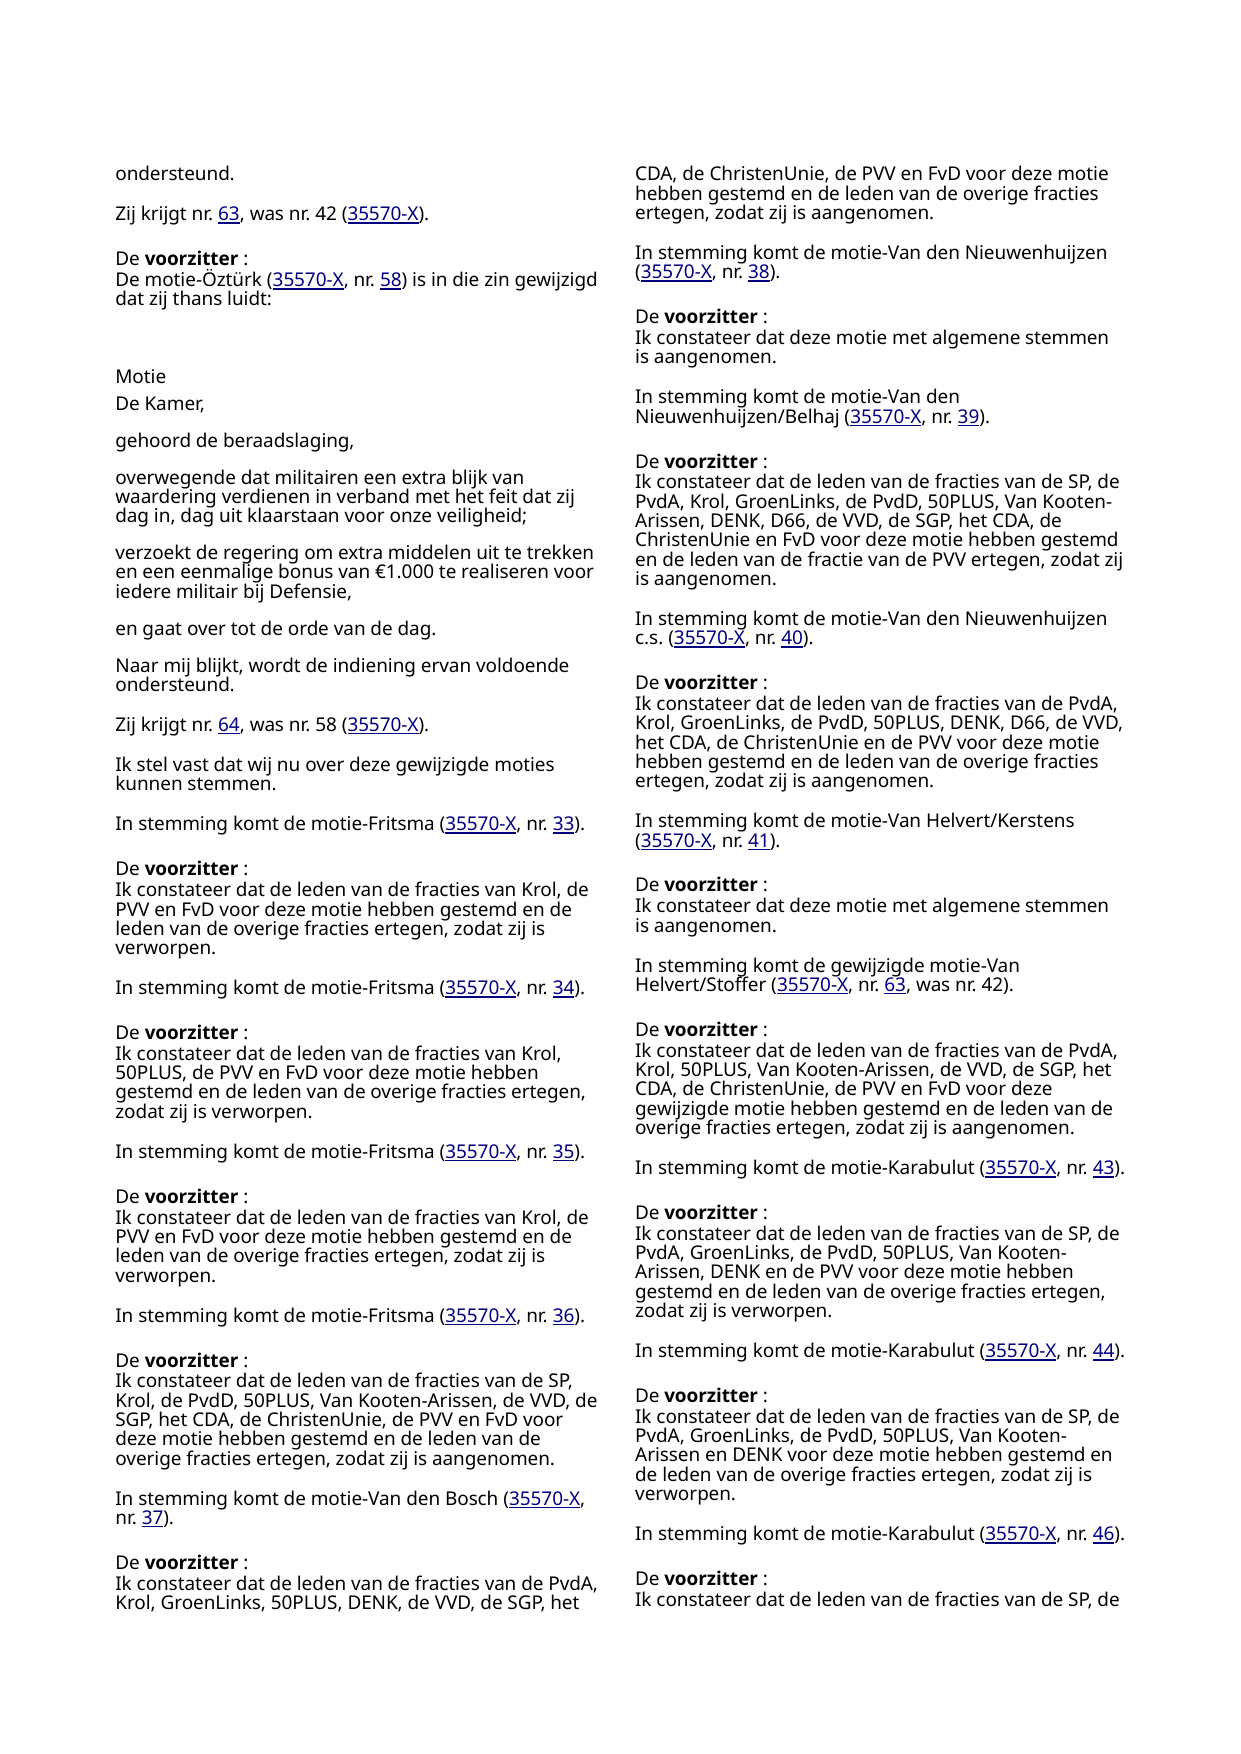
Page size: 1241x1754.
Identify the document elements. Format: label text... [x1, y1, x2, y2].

text In stemming komt de motie-Fritsma (35570-X, nr. 34). [115, 979, 605, 998]
text Ik constateer dat de leden van de fracties van de SP, Krol, de PvdD, 50PLUS, Van Kooten-Arissen, de VVD, de SGP, het CDA, de ChristenUnie, de PVV en FvD voor deze motie hebben gestemd en de leden van de overige fracties ertegen, zodat zij is aangenomen. [115, 1372, 605, 1469]
text De motie-Öztürk (35570-X, nr. 58) is in die zin gewijzigd dat zij thans luidt: [115, 271, 605, 310]
text In stemming komt de motie-Karabulut (35570-X, nr. 44). [635, 1342, 1125, 1361]
text In stemming komt de motie-Fritsma (35570-X, nr. 35). [115, 1143, 605, 1162]
text Ik constateer dat de leden van de fracties van de PvdA, Krol, 50PLUS, Van Kooten-Arissen, de VVD, de SGP, het CDA, de ChristenUnie, de PVV en FvD voor deze gewijzigde motie hebben gestemd en de leden van de overige fracties ertegen, zodat zij is aangenomen. [635, 1042, 1125, 1138]
text CDA, de ChristenUnie, de PVV en FvD voor deze motie hebben gestemd en de leden van de overige fracties ertegen, zodat zij is aangenomen. [635, 165, 1125, 223]
text Motie [115, 363, 605, 389]
text De voorzitter : [115, 1549, 605, 1575]
text De voorzitter : [635, 1199, 1125, 1225]
text verzoekt de regering om extra middelen uit te trekken en een eenmalige bonus van €1.000 te realiseren voor iedere militair bij Defensie, [115, 544, 605, 602]
text De voorzitter : [115, 245, 605, 271]
text De voorzitter : [635, 872, 1125, 897]
text De voorzitter : [635, 1382, 1125, 1408]
text De voorzitter : [635, 669, 1125, 695]
text In stemming komt de motie-Karabulut (35570-X, nr. 43). [635, 1159, 1125, 1178]
text De voorzitter : [115, 856, 605, 881]
text Ik constateer dat de leden van de fracties van de PvdA, Krol, GroenLinks, 50PLUS, DENK, de VVD, de SGP, het [115, 1575, 605, 1613]
text De voorzitter : [635, 448, 1125, 473]
text De voorzitter : [635, 1016, 1125, 1042]
text In stemming komt de motie-Fritsma (35570-X, nr. 33). [115, 815, 605, 835]
text ondersteund. [115, 165, 605, 184]
text overwegende dat militairen een extra blijk van waardering verdienen in verband met het feit dat zij dag in, dag uit klaarstaan voor onze veiligheid; [115, 469, 605, 527]
text In stemming komt de motie-Van Helvert/Kerstens (35570-X, nr. 41). [635, 812, 1125, 851]
text De voorzitter : [115, 1347, 605, 1372]
text Ik constateer dat deze motie met algemene stemmen is aangenomen. [635, 329, 1125, 368]
text Ik constateer dat de leden van de fracties van de SP, de PvdA, GroenLinks, de PvdD, 50PLUS, Van Kooten-Arissen en DENK voor deze motie hebben gestemd en de leden van de overige fracties ertegen, zodat zij is verworpen. [635, 1408, 1125, 1504]
text Ik constateer dat de leden van de fracties van de SP, de [635, 1591, 1125, 1610]
text In stemming komt de motie-Van den Nieuwenhuijzen (35570-X, nr. 38). [635, 244, 1125, 282]
text gehoord de beraadslaging, [115, 432, 605, 451]
text Ik constateer dat de leden van de fracties van Krol, 50PLUS, de PVV en FvD voor deze motie hebben gestemd en de leden van de overige fracties ertegen, zodat zij is verworpen. [115, 1045, 605, 1122]
text en gaat over tot de orde van de dag. [115, 620, 605, 639]
text In stemming komt de motie-Van den Bosch (35570-X, nr. 37). [115, 1490, 605, 1528]
text Ik constateer dat deze motie met algemene stemmen is aangenomen. [635, 897, 1125, 936]
text Naar mij blijkt, wordt de indiening ervan voldoende ondersteund. [115, 657, 605, 695]
text Zij krijgt nr. 64, was nr. 58 (35570-X). [115, 716, 605, 735]
text Ik constateer dat de leden van de fracties van de PvdA, Krol, GroenLinks, de PvdD, 50PLUS, DENK, D66, de VVD, het CDA, de ChristenUnie en de PVV voor deze motie hebben gestemd en de leden van de overige fracties ertegen, zodat zij is aangenomen. [635, 695, 1125, 791]
text Zij krijgt nr. 63, was nr. 42 (35570-X). [115, 205, 605, 224]
text Ik constateer dat de leden van de fracties van de SP, de PvdA, GroenLinks, de PvdD, 50PLUS, Van Kooten-Arissen, DENK en de PVV voor deze motie hebben gestemd en de leden van de overige fracties ertegen, zodat zij is verworpen. [635, 1225, 1125, 1321]
text De voorzitter : [635, 303, 1125, 329]
text Ik constateer dat de leden van de fracties van Krol, de PVV en FvD voor deze motie hebben gestemd en de leden van de overige fracties ertegen, zodat zij is verworpen. [115, 1209, 605, 1286]
text De Kamer, [115, 395, 605, 414]
text Ik constateer dat de leden van de fracties van Krol, de PVV en FvD voor deze motie hebben gestemd en de leden van de overige fracties ertegen, zodat zij is verworpen. [115, 881, 605, 958]
text De voorzitter : [635, 1565, 1125, 1591]
text De voorzitter : [115, 1019, 605, 1045]
text In stemming komt de motie-Fritsma (35570-X, nr. 36). [115, 1307, 605, 1326]
text De voorzitter : [115, 1183, 605, 1209]
text In stemming komt de gewijzigde motie-Van Helvert/Stoffer (35570-X, nr. 63, was nr. 42). [635, 957, 1125, 995]
text In stemming komt de motie-Van den Nieuwenhuijzen/Belhaj (35570-X, nr. 39). [635, 388, 1125, 427]
text In stemming komt de motie-Van den Nieuwenhuijzen c.s. (35570-X, nr. 40). [635, 610, 1125, 648]
text Ik constateer dat de leden van de fracties van de SP, de PvdA, Krol, GroenLinks, de PvdD, 50PLUS, Van Kooten-Arissen, DENK, D66, de VVD, de SGP, het CDA, de ChristenUnie en FvD voor deze motie hebben gestemd en de leden van de fractie van de PVV ertegen, zodat zij is aangenomen. [635, 473, 1125, 589]
text In stemming komt de motie-Karabulut (35570-X, nr. 46). [635, 1525, 1125, 1544]
text Ik stel vast dat wij nu over deze gewijzigde moties kunnen stemmen. [115, 756, 605, 794]
